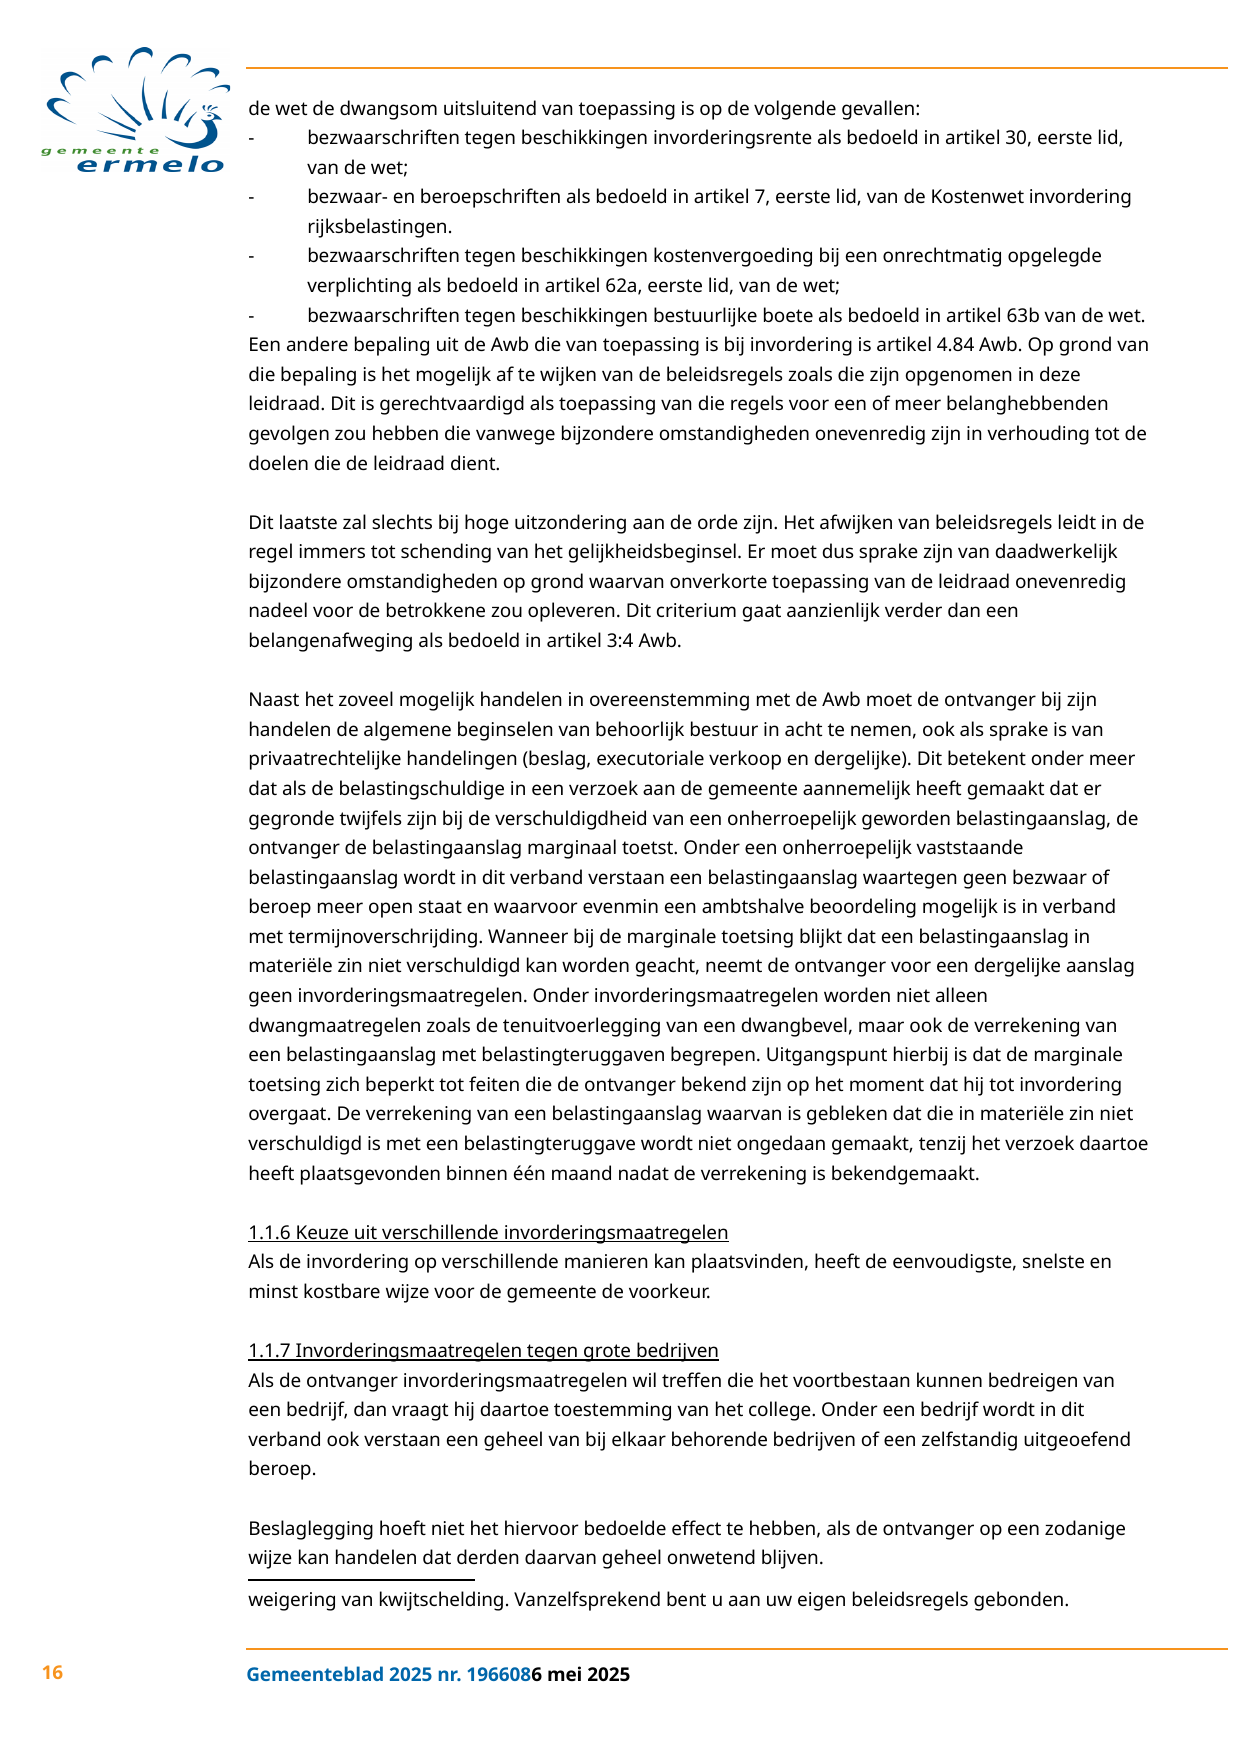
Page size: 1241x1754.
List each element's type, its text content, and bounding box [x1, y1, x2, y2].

text Dit laatste zal slechts bij hoge uitzondering aan de orde zijn. Het afwijken van beleidsregels leidt in de regel immers tot schending van het gelijkheidsbeginsel. Er moet dus sprake zijn van daadwerkelijk bijzondere omstandigheden op grond waarvan onverkorte toepassing van de leidraad onevenredig nadeel voor de betrokkene zou opleveren. Dit criterium gaat aanzienlijk verder dan een belangenafweging als bedoeld in artikel 3:4 Awb. [248, 509, 1152, 653]
list bezwaarschriften tegen beschikkingen kostenvergoeding bij een onrechtmatig opgelegde verplichting als bedoeld in artikel 62a, eerste lid, van de wet; [248, 243, 1152, 298]
picture [41, 47, 231, 172]
list bezwaarschriften tegen beschikkingen bestuurlijke boete als bedoeld in artikel 63b van de wet. [248, 302, 1152, 328]
text de wet de dwangsom uitsluitend van toepassing is op de volgende gevallen: [248, 95, 1152, 121]
text Naast het zoveel mogelijk handelen in overeenstemming met de Awb moet de ontvanger bij zijn handelen de algemene beginselen van behoorlijk bestuur in acht te nemen, ook als sprake is van privaatrechtelijke handelingen (beslag, executoriale verkoop en dergelijke). Dit betekent onder meer dat als de belastingschuldige in een verzoek aan de gemeente aannemelijk heeft gemaakt dat er gegronde twijfels zijn bij de verschuldigdheid van een onherroepelijk geworden belastingaanslag, de ontvanger de belastingaanslag marginaal toetst. Onder een onherroepelijk vaststaande belastingaanslag wordt in dit verband verstaan een belastingaanslag waartegen geen bezwaar of beroep meer open staat en waarvoor evenmin een ambtshalve beoordeling mogelijk is in verband met termijnoverschrijding. Wanneer bij de marginale toetsing blijkt dat een belastingaanslag in materiële zin niet verschuldigd kan worden geacht, neemt de ontvanger voor een dergelijke aanslag geen invorderingsmaatregelen. Onder invorderingsmaatregelen worden niet alleen dwangmaatregelen zoals de tenuitvoerlegging van een dwangbevel, maar ook de verrekening van een belastingaanslag met belastingteruggaven begrepen. Uitgangspunt hierbij is dat de marginale toetsing zich beperkt tot feiten die de ontvanger bekend zijn op het moment dat hij tot invordering overgaat. De verrekening van een belastingaanslag waarvan is gebleken dat die in materiële zin niet verschuldigd is met een belastingteruggave wordt niet ongedaan gemaakt, tenzij het verzoek daartoe heeft plaatsgevonden binnen één maand nadat de verrekening is bekendgemaakt. [248, 686, 1152, 1186]
text Een andere bepaling uit de Awb die van toepassing is bij invordering is artikel 4.84 Awb. Op grond van die bepaling is het mogelijk af te wijken van de beleidsregels zoals die zijn opgenomen in deze leidraad. Dit is gerechtvaardigd als toepassing van die regels voor een of meer belanghebbenden gevolgen zou hebben die vanwege bijzondere omstandigheden onevenredig zijn in verhouding tot de doelen die de leidraad dient. [248, 331, 1152, 476]
list bezwaarschriften tegen beschikkingen invorderingsrente als bedoeld in artikel 30, eerste lid, van de wet; [248, 124, 1152, 180]
text 1.1.6 Keuze uit verschillende invorderingsmaatregelen [248, 1219, 1152, 1245]
text Als de ontvanger invorderingsmaatregelen wil treffen die het voortbestaan kunnen bedreigen van een bedrijf, dan vraagt hij daartoe toestemming van het college. Onder een bedrijf wordt in dit verband ook verstaan een geheel van bij elkaar behorende bedrijven of een zelfstandig uitgeoefend beroep. [248, 1367, 1152, 1481]
text Als de invordering op verschillende manieren kan plaatsvinden, heeft de eenvoudigste, snelste en minst kostbare wijze voor de gemeente de voorkeur. [248, 1248, 1152, 1304]
list bezwaar- en beroepschriften als bedoeld in artikel 7, eerste lid, van de Kostenwet invordering rijksbelastingen. [248, 183, 1152, 239]
text Beslaglegging hoeft niet het hiervoor bedoelde effect te hebben, als de ontvanger op een zodanige wijze kan handelen dat derden daarvan geheel onwetend blijven. [248, 1515, 1152, 1570]
text 1.1.7 Invorderingsmaatregelen tegen grote bedrijven [248, 1337, 1152, 1363]
text weigering van kwijtschelding. Vanzelfsprekend bent u aan uw eigen beleidsregels gebonden. [248, 1586, 1152, 1612]
